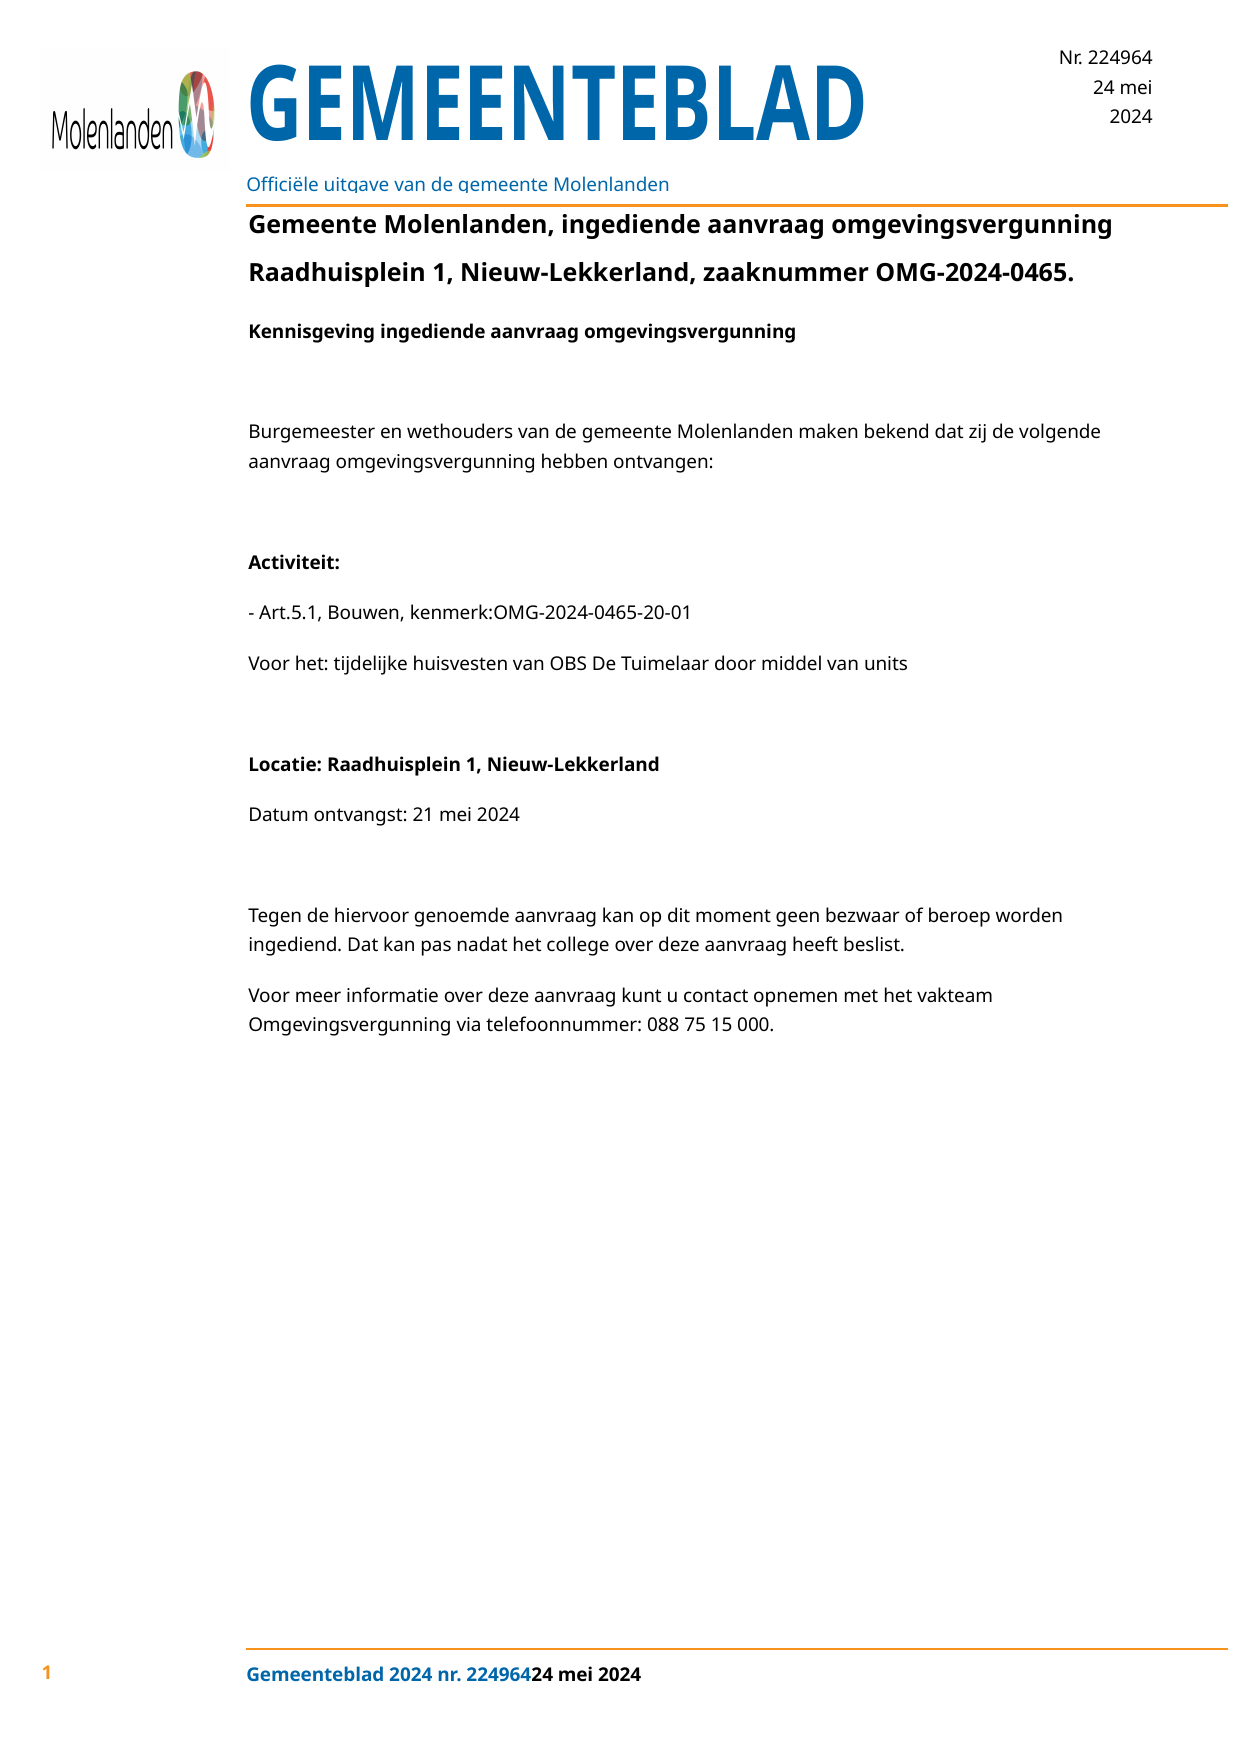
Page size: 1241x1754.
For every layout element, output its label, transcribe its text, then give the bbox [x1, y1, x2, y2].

text Voor meer informatie over deze aanvraag kunt u contact opnemen met het vakteam Omgevingsvergunning via telefoonnummer: 088 75 15 000. [248, 982, 1152, 1037]
text Tegen de hiervoor genoemde aanvraag kan op dit moment geen bezwaar of beroep worden ingediend. Dat kan pas nadat het college over deze aanvraag heeft beslist. [248, 902, 1152, 957]
text Datum ontvangst: 21 mei 2024 [248, 801, 1152, 827]
text Gemeente Molenlanden, ingediende aanvraag omgevingsvergunning Raadhuisplein 1, Nieuw-Lekkerland, zaaknummer OMG-2024-0465. [248, 207, 1152, 288]
text Burgemeester en wethouders van de gemeente Molenlanden maken bekend dat zij de volgende aanvraag omgevingsvergunning hebben ontvangen: [248, 419, 1152, 474]
text Activiteit: [248, 549, 1152, 575]
picture [41, 47, 231, 172]
text - Art.5.1, Bouwen, kenmerk:OMG-2024-0465-20-01 [248, 599, 1152, 625]
text Locatie: Raadhuisplein 1, Nieuw-Lekkerland [248, 751, 1152, 777]
text Voor het: tijdelijke huisvesten van OBS De Tuimelaar door middel van units [248, 650, 1152, 676]
text Kennisgeving ingediende aanvraag omgevingsvergunning [248, 318, 1152, 344]
